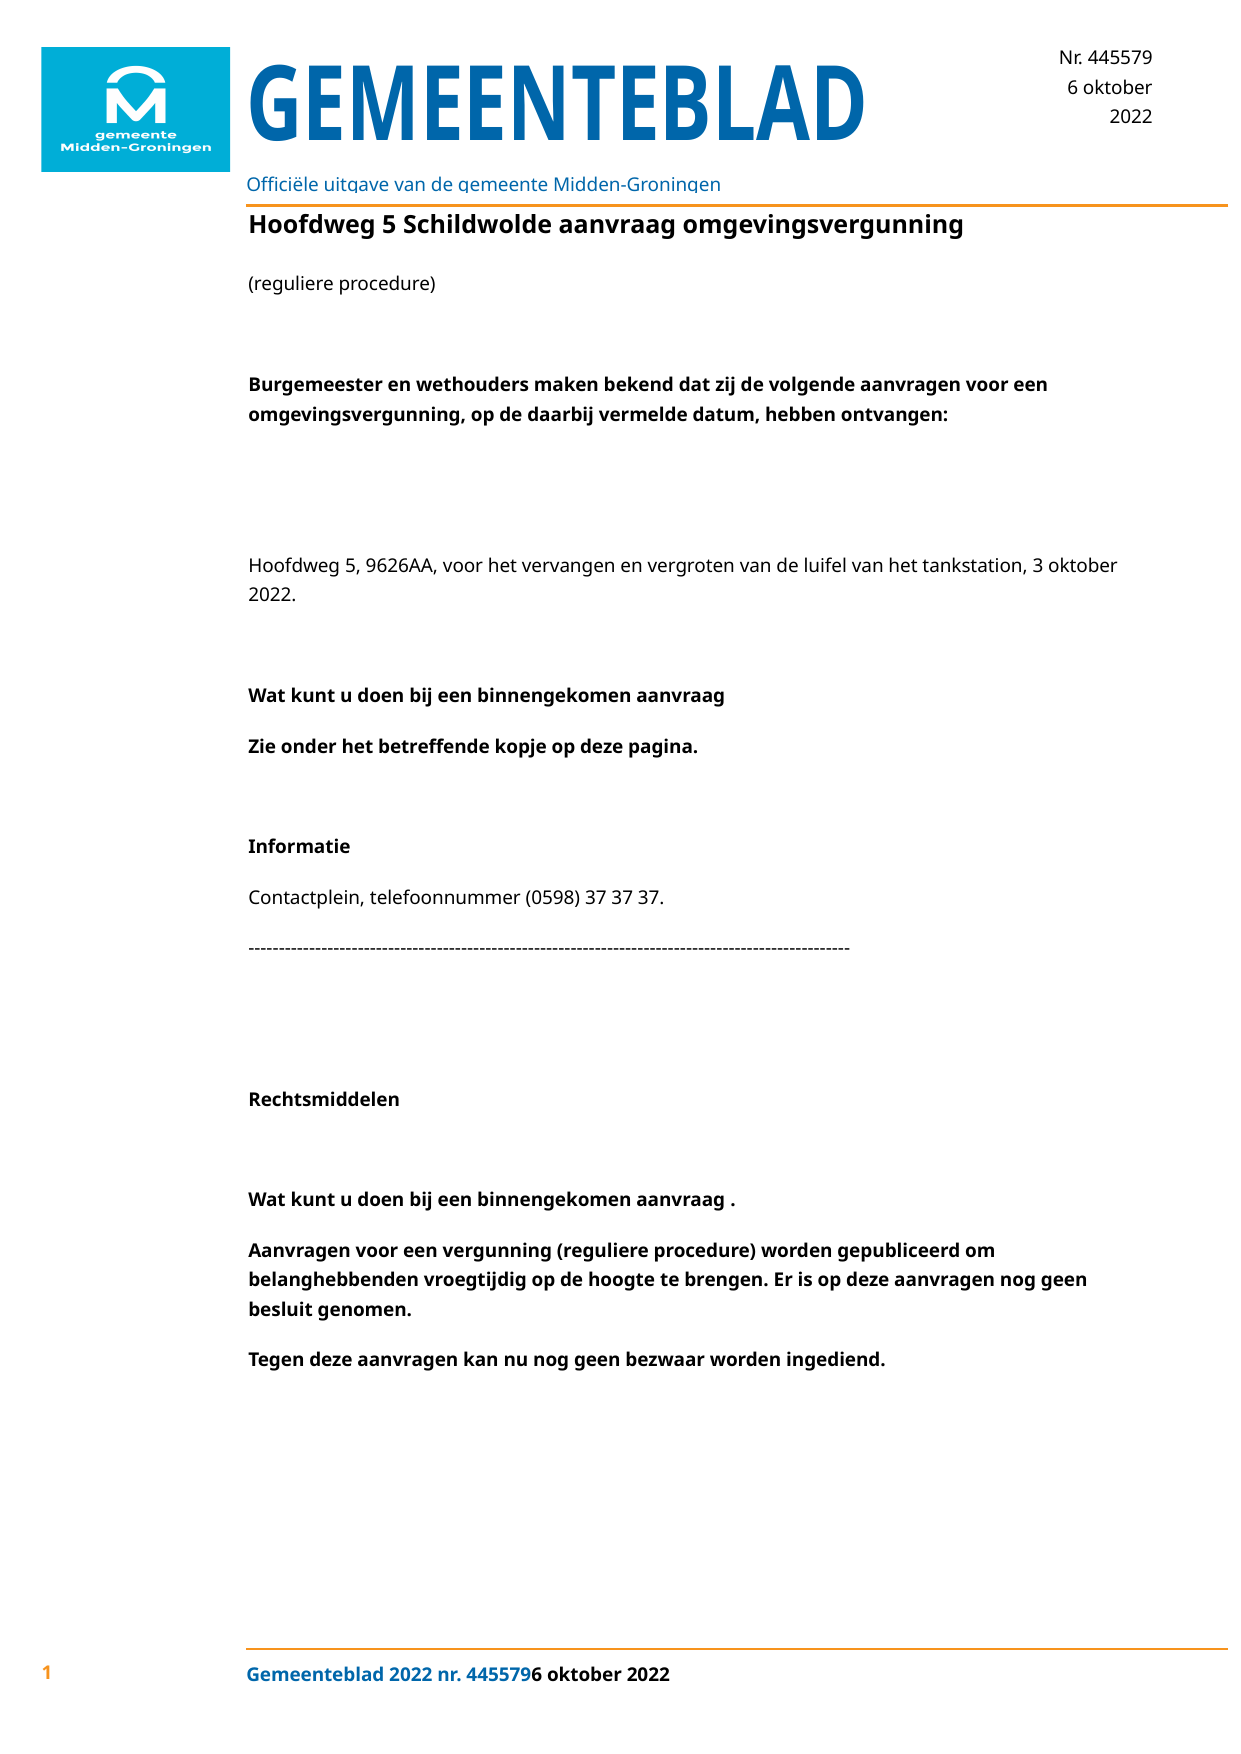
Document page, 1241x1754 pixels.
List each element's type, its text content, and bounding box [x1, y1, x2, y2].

text Hoofdweg 5 Schildwolde aanvraag omgevingsvergunning [248, 207, 1152, 241]
text Hoofdweg 5, 9626AA, voor het vervangen en vergroten van de luifel van het tankstation, 3 oktober 2022. [248, 552, 1152, 607]
picture [184, 146, 190, 153]
text Aanvragen voor een vergunning (reguliere procedure) worden gepubliceerd om belanghebbenden vroegtijdig op de hoogte te brengen. Er is op deze aanvragen nog geen besluit genomen. [248, 1237, 1152, 1322]
text Burgemeester en wethouders maken bekend dat zij de volgende aanvragen voor een omgevingsvergunning, op de daarbij vermelde datum, hebben ontvangen: [248, 371, 1152, 426]
text Contactplein, telefoonnummer (0598) 37 37 37. [248, 884, 1152, 910]
text Informatie [248, 834, 1152, 859]
text Rechtsmiddelen [248, 1086, 1152, 1111]
picture [107, 89, 165, 122]
text (reguliere procedure) [248, 270, 1152, 296]
text Tegen deze aanvragen kan nu nog geen bezwaar worden ingediend. [248, 1347, 1152, 1372]
text Wat kunt u doen bij een binnengekomen aanvraag [248, 682, 1152, 708]
text Wat kunt u doen bij een binnengekomen aanvraag . [248, 1187, 1152, 1212]
picture [108, 66, 164, 82]
text Zie onder het betreffende kopje op deze pagina. [248, 733, 1152, 758]
text --------------------------------------------------------------------------------------------------- [248, 934, 1152, 960]
